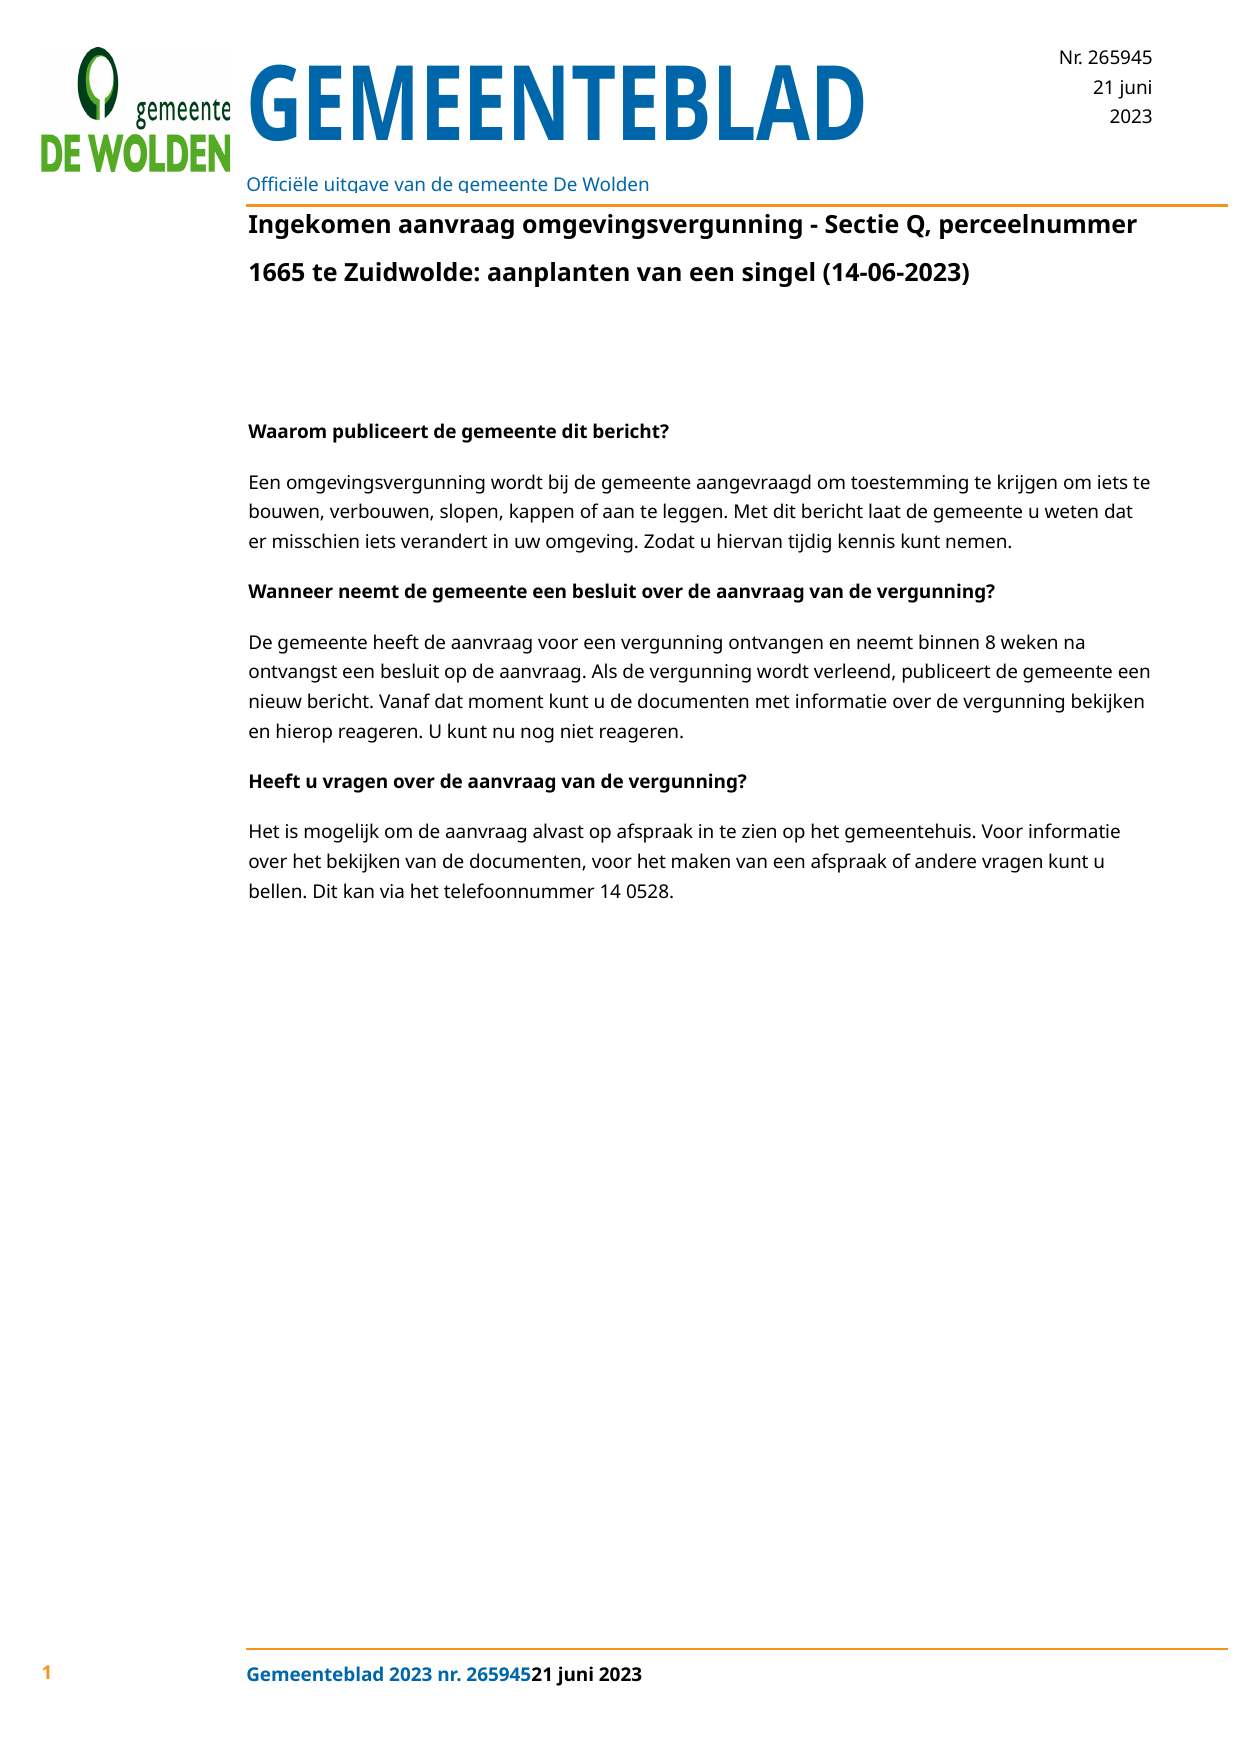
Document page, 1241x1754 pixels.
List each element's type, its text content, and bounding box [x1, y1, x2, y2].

text Een omgevingsvergunning wordt bij de gemeente aangevraagd om toestemming te krijgen om iets te bouwen, verbouwen, slopen, kappen of aan te leggen. Met dit bericht laat de gemeente u weten dat er misschien iets verandert in uw omgeving. Zodat u hiervan tijdig kennis kunt nemen. [248, 469, 1152, 554]
text Het is mogelijk om de aanvraag alvast op afspraak in te zien op het gemeentehuis. Voor informatie over het bekijken van de documenten, voor het maken van een afspraak of andere vragen kunt u bellen. Dit kan via het telefoonnummer 14 0528. [248, 819, 1152, 904]
picture [41, 47, 231, 172]
text Heeft u vragen over de aanvraag van de vergunning? [248, 768, 1152, 794]
text Ingekomen aanvraag omgevingsvergunning - Sectie Q, perceelnummer 1665 te Zuidwolde: aanplanten van een singel (14-06-2023) [248, 207, 1152, 288]
text Wanneer neemt de gemeente een besluit over de aanvraag van de vergunning? [248, 579, 1152, 604]
text Waarom publiceert de gemeente dit bericht? [248, 419, 1152, 444]
text De gemeente heeft de aanvraag voor een vergunning ontvangen en neemt binnen 8 weken na ontvangst een besluit op de aanvraag. Als de vergunning wordt verleend, publiceert de gemeente een nieuw bericht. Vanaf dat moment kunt u de documenten met informatie over de vergunning bekijken en hierop reageren. U kunt nu nog niet reageren. [248, 629, 1152, 744]
